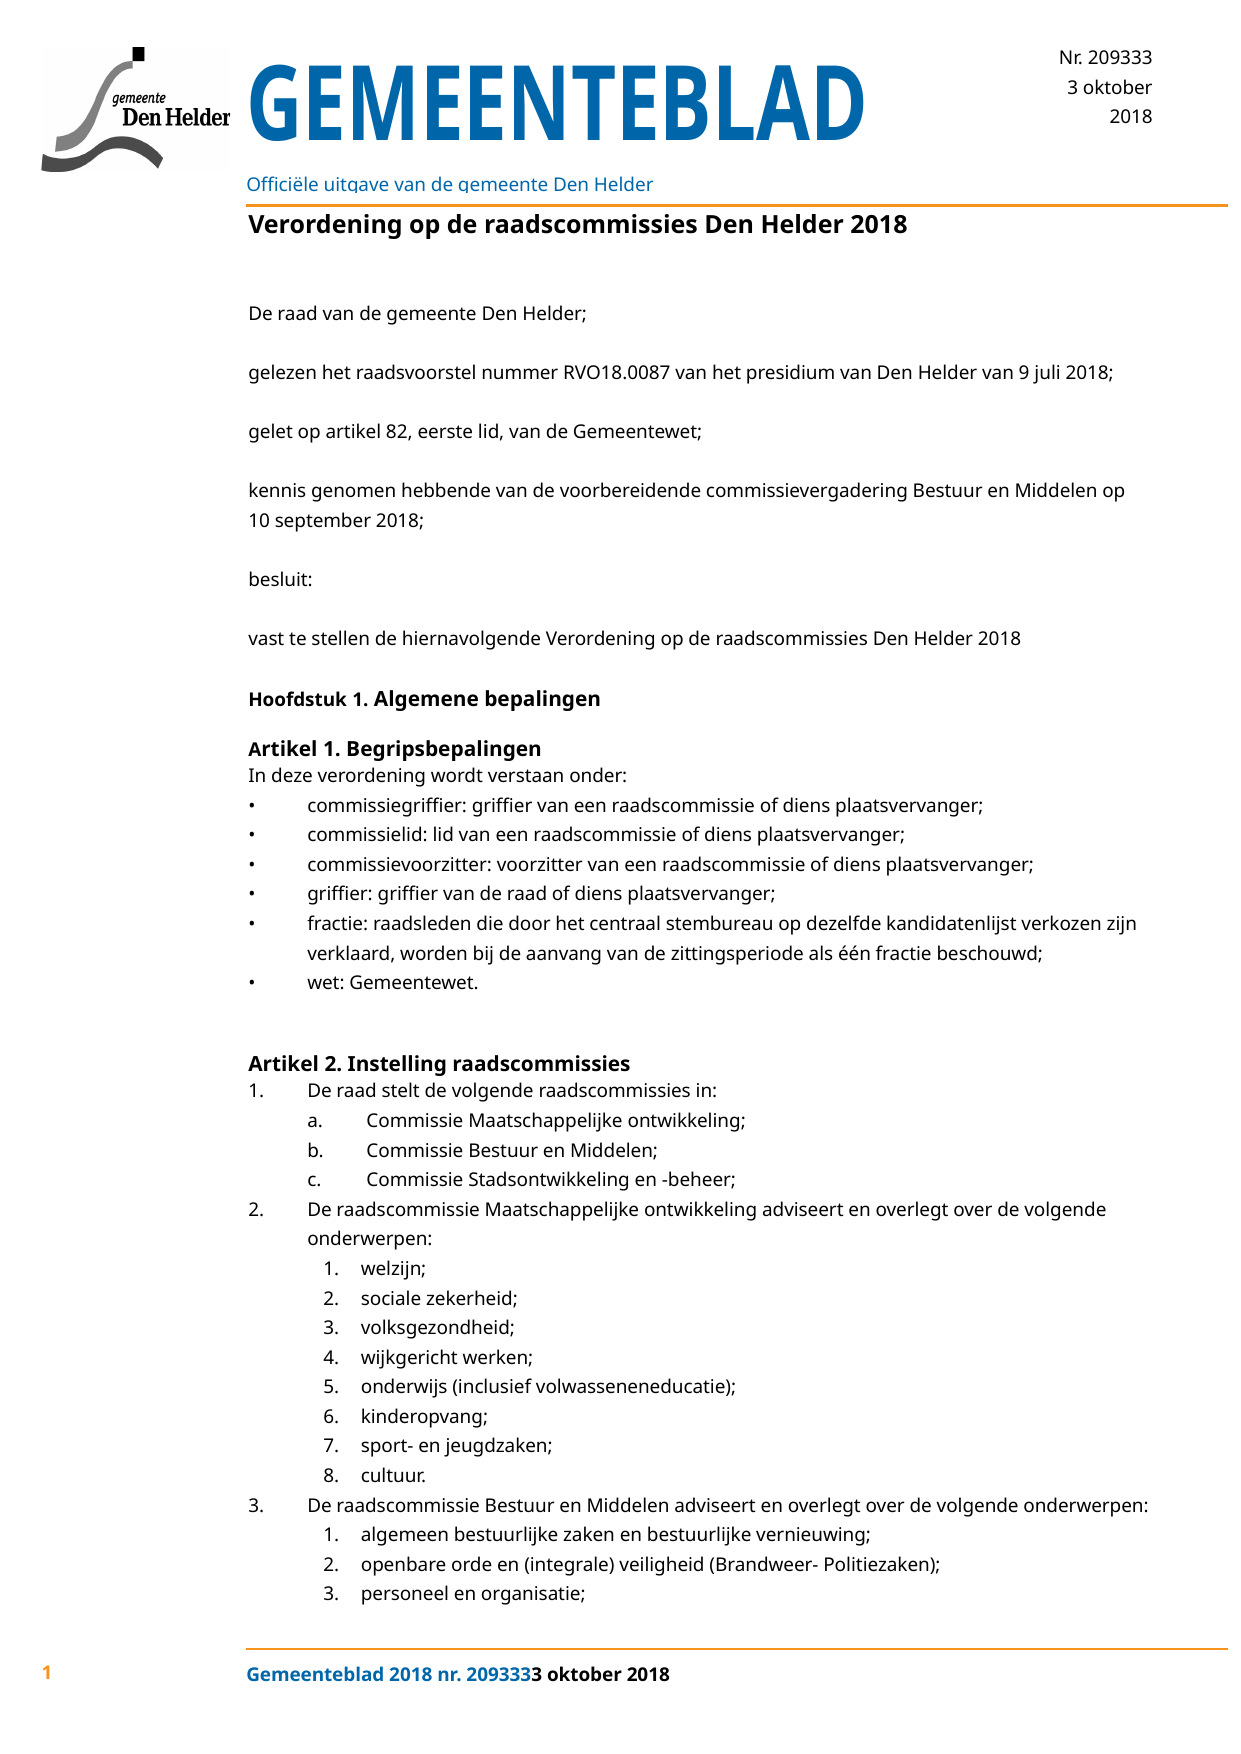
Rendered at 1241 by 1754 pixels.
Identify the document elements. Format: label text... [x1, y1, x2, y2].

text Hoofdstuk 1. Algemene bepalingen [248, 684, 1152, 713]
list sociale zekerheid; [323, 1285, 1152, 1311]
list griffier: griffier van de raad of diens plaatsvervanger; [248, 881, 1152, 906]
list cultuur. [323, 1462, 1152, 1488]
list onderwijs (inclusief volwasseneneducatie); [323, 1373, 1152, 1399]
list Commissie Stadsontwikkeling en -beheer; [307, 1166, 1152, 1192]
text kennis genomen hebbende van de voorbereidende commissievergadering Bestuur en Middelen op [248, 477, 1152, 503]
picture [41, 47, 231, 172]
text gelezen het raadsvoorstel nummer RVO18.0087 van het presidium van Den Helder van 9 juli 2018; [248, 359, 1152, 385]
list commissielid: lid van een raadscommissie of diens plaatsvervanger; [248, 821, 1152, 847]
text De raad van de gemeente Den Helder; [248, 300, 1152, 326]
list commissievoorzitter: voorzitter van een raadscommissie of diens plaatsvervanger; [248, 851, 1152, 877]
text 10 september 2018; [248, 507, 1152, 533]
list commissiegriffier: griffier van een raadscommissie of diens plaatsvervanger; [248, 792, 1152, 817]
list algemeen bestuurlijke zaken en bestuurlijke vernieuwing; [323, 1521, 1152, 1547]
list openbare orde en (integrale) veiligheid (Brandweer- Politiezaken); [323, 1551, 1152, 1577]
text vast te stellen de hiernavolgende Verordening op de raadscommissies Den Helder 2018 [248, 625, 1152, 651]
list wet: Gemeentewet. [248, 969, 1152, 995]
list Commissie Bestuur en Middelen; [307, 1137, 1152, 1163]
list sport- en jeugdzaken; [323, 1433, 1152, 1458]
list wijkgericht werken; [323, 1344, 1152, 1370]
text Artikel 1. Begripsbepalingen [248, 734, 1152, 762]
text gelet op artikel 82, eerste lid, van de Gemeentewet; [248, 418, 1152, 444]
text Artikel 2. Instelling raadscommissies [248, 1049, 1152, 1078]
list welzijn; [323, 1255, 1152, 1281]
list De raad stelt de volgende raadscommissies in: [248, 1078, 1152, 1103]
list De raadscommissie Maatschappelijke ontwikkeling adviseert en overlegt over de volgende onderwerpen: [248, 1196, 1152, 1251]
text In deze verordening wordt verstaan onder: [248, 762, 1152, 788]
list Commissie Maatschappelijke ontwikkeling; [307, 1107, 1152, 1133]
list kinderopvang; [323, 1403, 1152, 1429]
text Verordening op de raadscommissies Den Helder 2018 [248, 207, 1152, 241]
list volksgezondheid; [323, 1314, 1152, 1340]
text besluit: [248, 566, 1152, 592]
list fractie: raadsleden die door het centraal stembureau op dezelfde kandidatenlijst verkozen zijn verklaard, worden bij de aanvang van de zittingsperiode als één fractie beschouwd; [248, 910, 1152, 965]
list personeel en organisatie; [323, 1581, 1152, 1606]
list De raadscommissie Bestuur en Middelen adviseert en overlegt over de volgende onderwerpen: [248, 1492, 1152, 1518]
